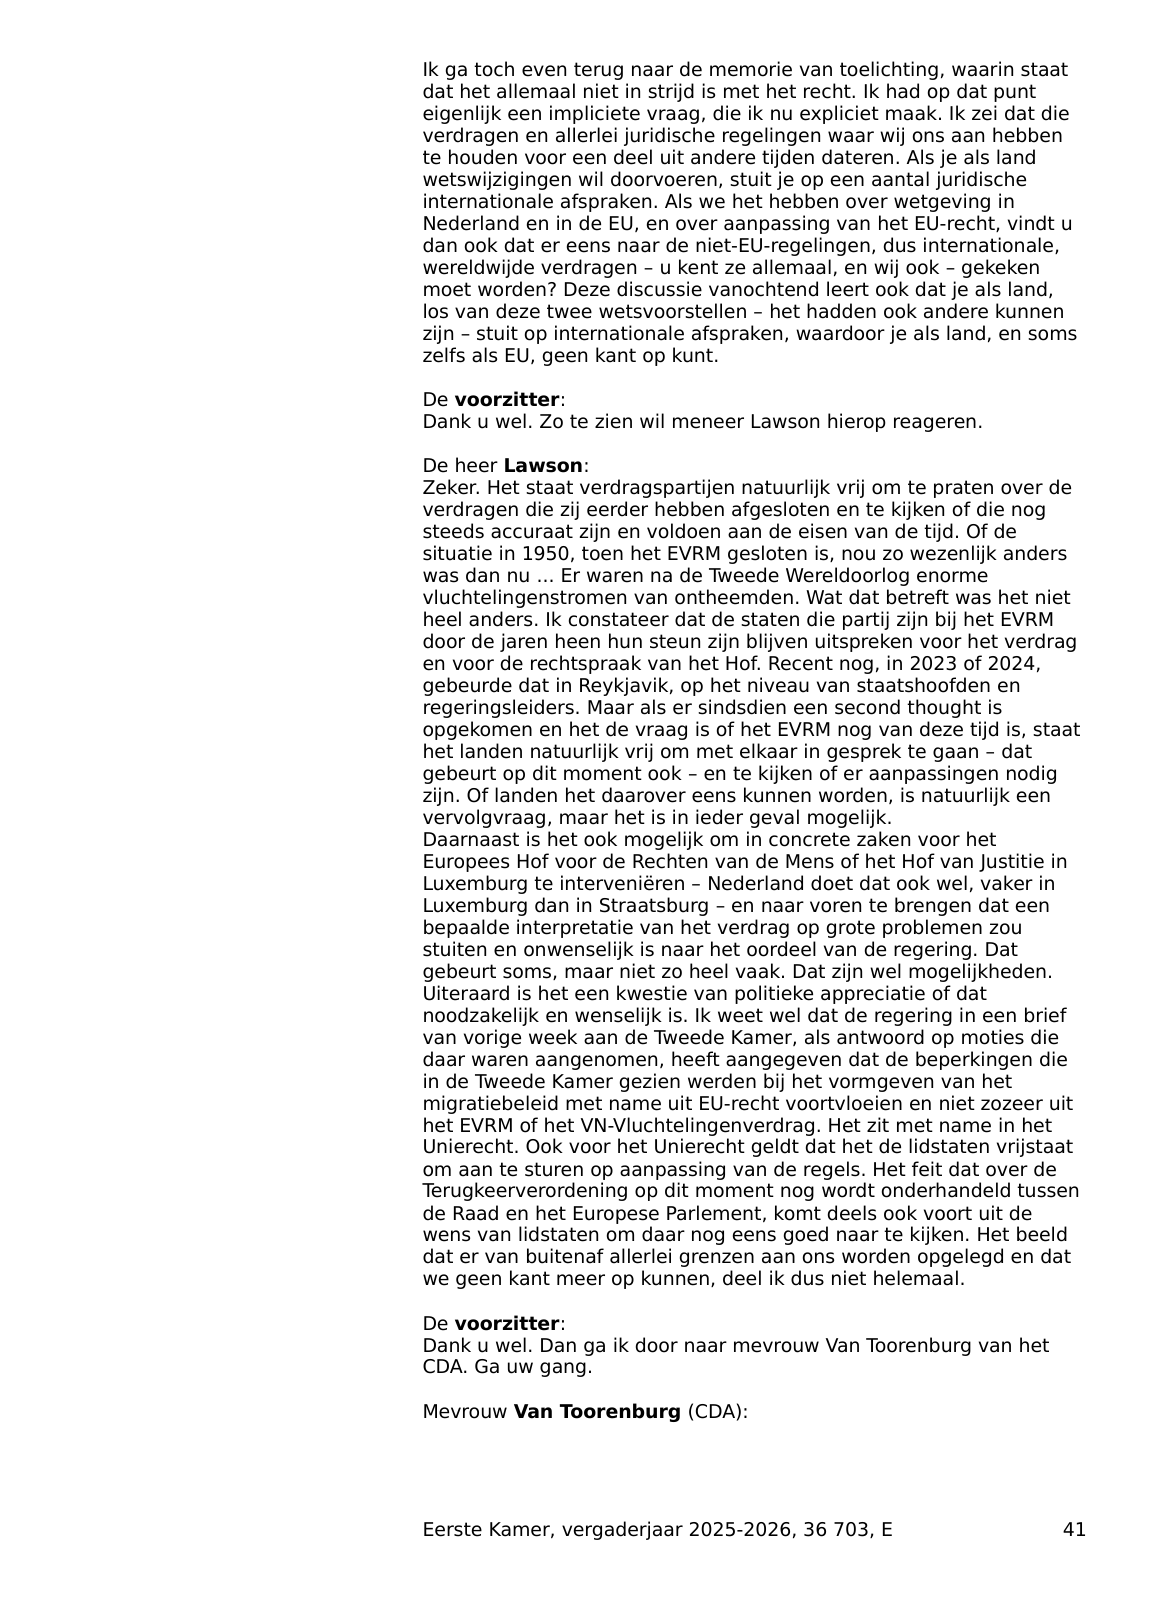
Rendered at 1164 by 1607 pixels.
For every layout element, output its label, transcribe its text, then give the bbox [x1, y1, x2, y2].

text Dank u wel. Dan ga ik door naar mevrouw Van Toorenburg van het CDA. Ga uw gang. [422, 1334, 1087, 1378]
text Mevrouw Van Toorenburg (CDA): [422, 1401, 1087, 1423]
text Daarnaast is het ook mogelijk om in concrete zaken voor het Europees Hof voor de Rechten van de Mens of het Hof van Justitie in Luxemburg te interveniëren – Nederland doet dat ook wel, vaker in Luxemburg dan in Straatsburg – en naar voren te brengen dat een bepaalde interpretatie van het verdrag op grote problemen zou stuiten en onwenselijk is naar het oordeel van de regering. Dat gebeurt soms, maar niet zo heel vaak. Dat zijn wel mogelijkheden. Uiteraard is het een kwestie van politieke appreciatie of dat noodzakelijk en wenselijk is. Ik weet wel dat de regering in een brief van vorige week aan de Tweede Kamer, als antwoord op moties die daar waren aangenomen, heeft aangegeven dat de beperkingen die in de Tweede Kamer gezien werden bij het vormgeven van het migratiebeleid met name uit EU-recht voortvloeien en niet zozeer uit het EVRM of het VN-Vluchtelingenverdrag. Het zit met name in het Unierecht. Ook voor het Unierecht geldt dat het de lidstaten vrijstaat om aan te sturen op aanpassing van de regels. Het feit dat over de Terugkeerverordening op dit moment nog wordt onderhandeld tussen de Raad en het Europese Parlement, komt deels ook voort uit de wens van lidstaten om daar nog eens goed naar te kijken. Het beeld dat er van buitenaf allerlei grenzen aan ons worden opgelegd en dat we geen kant meer op kunnen, deel ik dus niet helemaal. [422, 829, 1087, 1290]
text Ik ga toch even terug naar de memorie van toelichting, waarin staat dat het allemaal niet in strijd is met het recht. Ik had op dat punt eigenlijk een impliciete vraag, die ik nu expliciet maak. Ik zei dat die verdragen en allerlei juridische regelingen waar wij ons aan hebben te houden voor een deel uit andere tijden dateren. Als je als land wetswijzigingen wil doorvoeren, stuit je op een aantal juridische internationale afspraken. Als we het hebben over wetgeving in Nederland en in de EU, en over aanpassing van het EU-recht, vindt u dan ook dat er eens naar de niet-EU-regelingen, dus internationale, wereldwijde verdragen – u kent ze allemaal, en wij ook – gekeken moet worden? Deze discussie vanochtend leert ook dat je als land, los van deze twee wetsvoorstellen – het hadden ook andere kunnen zijn – stuit op internationale afspraken, waardoor je als land, en soms zelfs als EU, geen kant op kunt. [422, 59, 1087, 367]
text Dank u wel. Zo te zien wil meneer Lawson hierop reageren. [422, 411, 1087, 433]
text Zeker. Het staat verdragspartijen natuurlijk vrij om te praten over de verdragen die zij eerder hebben afgesloten en te kijken of die nog steeds accuraat zijn en voldoen aan de eisen van de tijd. Of de situatie in 1950, toen het EVRM gesloten is, nou zo wezenlijk anders was dan nu ... Er waren na de Tweede Wereldoorlog enorme vluchtelingenstromen van ontheemden. Wat dat betreft was het niet heel anders. Ik constateer dat de staten die partij zijn bij het EVRM door de jaren heen hun steun zijn blijven uitspreken voor het verdrag en voor de rechtspraak van het Hof. Recent nog, in 2023 of 2024, gebeurde dat in Reykjavik, op het niveau van staatshoofden en regeringsleiders. Maar als er sindsdien een second thought is opgekomen en het de vraag is of het EVRM nog van deze tijd is, staat het landen natuurlijk vrij om met elkaar in gesprek te gaan – dat gebeurt op dit moment ook – en te kijken of er aanpassingen nodig zijn. Of landen het daarover eens kunnen worden, is natuurlijk een vervolgvraag, maar het is in ieder geval mogelijk. [422, 477, 1087, 829]
text De voorzitter: [422, 1312, 1087, 1334]
text De voorzitter: [422, 389, 1087, 411]
text De heer Lawson: [422, 455, 1087, 477]
